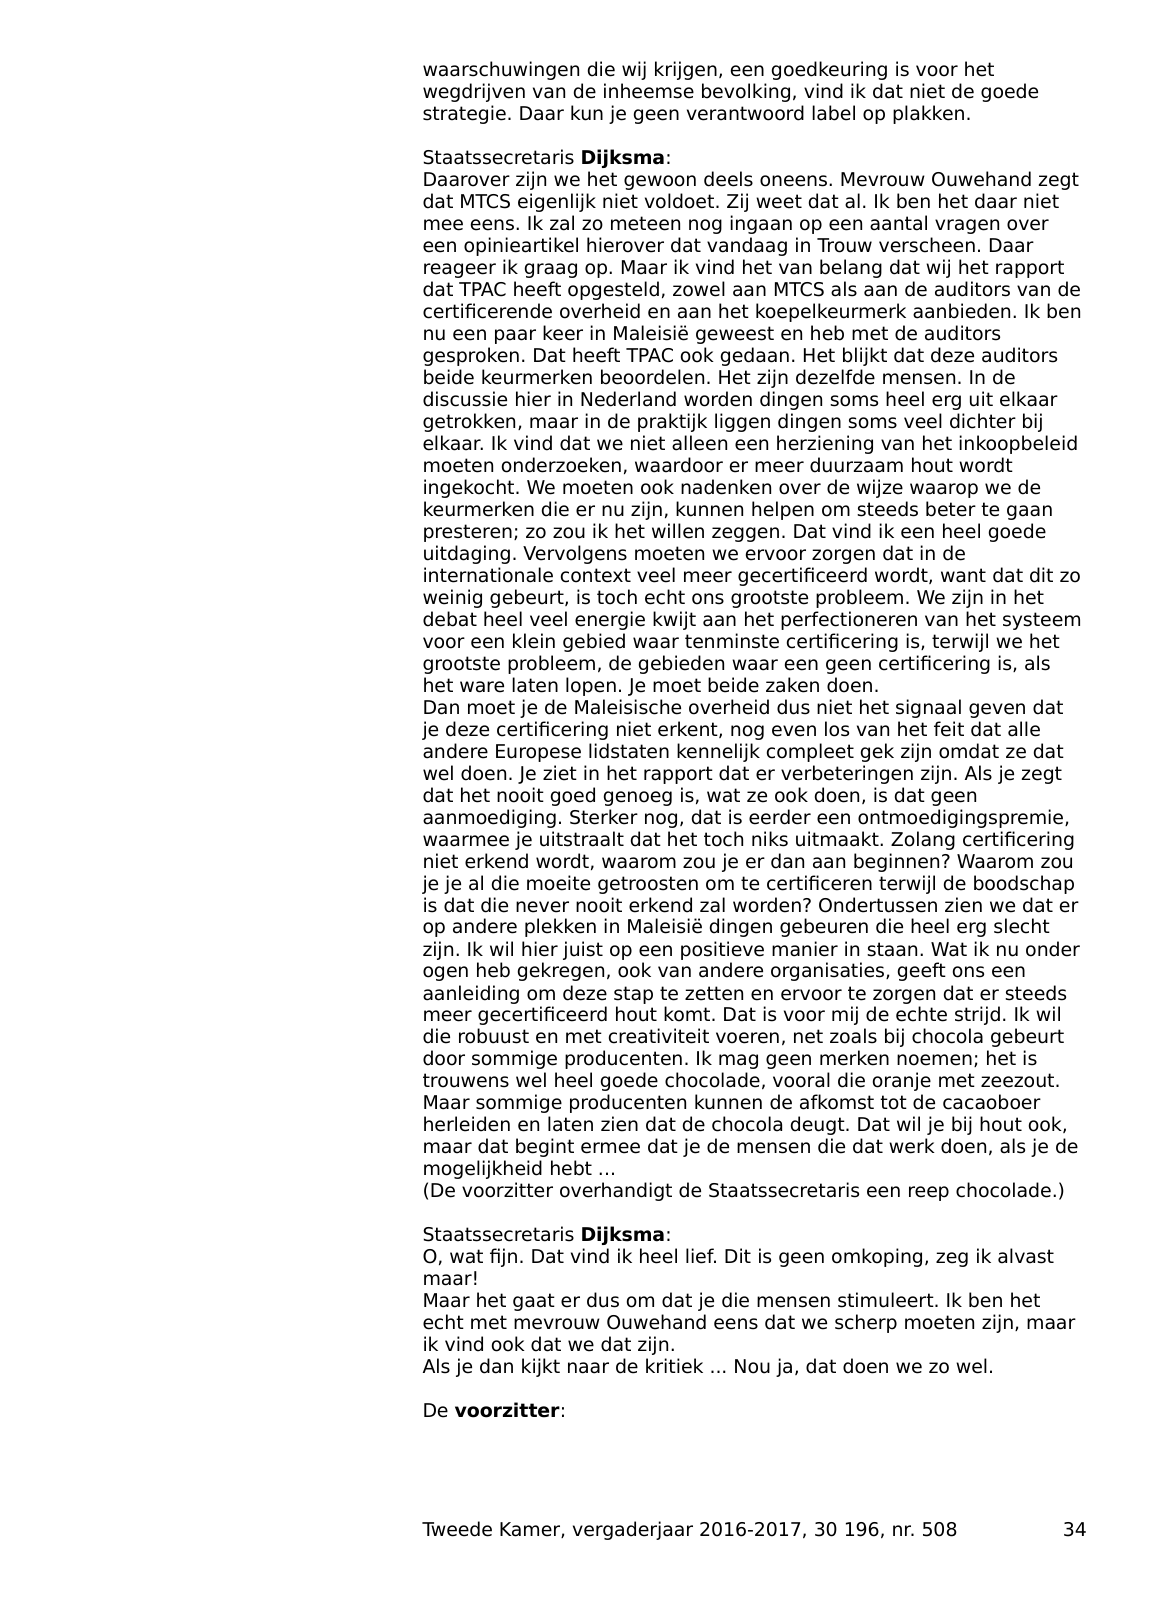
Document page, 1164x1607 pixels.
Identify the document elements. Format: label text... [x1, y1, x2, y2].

text O, wat fijn. Dat vind ik heel lief. Dit is geen omkoping, zeg ik alvast maar! [422, 1246, 1087, 1290]
text (De voorzitter overhandigt de Staatssecretaris een reep chocolade.) [422, 1180, 1087, 1202]
text Staatssecretaris Dijksma: [422, 147, 1087, 169]
text De voorzitter: [422, 1400, 1087, 1422]
text Dan moet je de Maleisische overheid dus niet het signaal geven dat je deze certificering niet erkent, nog even los van het feit dat alle andere Europese lidstaten kennelijk compleet gek zijn omdat ze dat wel doen. Je ziet in het rapport dat er verbeteringen zijn. Als je zegt dat het nooit goed genoeg is, wat ze ook doen, is dat geen aanmoediging. Sterker nog, dat is eerder een ontmoedigingspremie, waarmee je uitstraalt dat het toch niks uitmaakt. Zolang certificering niet erkend wordt, waarom zou je er dan aan beginnen? Waarom zou je je al die moeite getroosten om te certificeren terwijl de boodschap is dat die never nooit erkend zal worden? Ondertussen zien we dat er op andere plekken in Maleisië dingen gebeuren die heel erg slecht zijn. Ik wil hier juist op een positieve manier in staan. Wat ik nu onder ogen heb gekregen, ook van andere organisaties, geeft ons een aanleiding om deze stap te zetten en ervoor te zorgen dat er steeds meer gecertificeerd hout komt. Dat is voor mij de echte strijd. Ik wil die robuust en met creativiteit voeren, net zoals bij chocola gebeurt door sommige producenten. Ik mag geen merken noemen; het is trouwens wel heel goede chocolade, vooral die oranje met zeezout. Maar sommige producenten kunnen de afkomst tot de cacaoboer herleiden en laten zien dat de chocola deugt. Dat wil je bij hout ook, maar dat begint ermee dat je de mensen die dat werk doen, als je de mogelijkheid hebt ... [422, 697, 1087, 1180]
text Daarover zijn we het gewoon deels oneens. Mevrouw Ouwehand zegt dat MTCS eigenlijk niet voldoet. Zij weet dat al. Ik ben het daar niet mee eens. Ik zal zo meteen nog ingaan op een aantal vragen over een opinieartikel hierover dat vandaag in Trouw verscheen. Daar reageer ik graag op. Maar ik vind het van belang dat wij het rapport dat TPAC heeft opgesteld, zowel aan MTCS als aan de auditors van de certificerende overheid en aan het koepelkeurmerk aanbieden. Ik ben nu een paar keer in Maleisië geweest en heb met de auditors gesproken. Dat heeft TPAC ook gedaan. Het blijkt dat deze auditors beide keurmerken beoordelen. Het zijn dezelfde mensen. In de discussie hier in Nederland worden dingen soms heel erg uit elkaar getrokken, maar in de praktijk liggen dingen soms veel dichter bij elkaar. Ik vind dat we niet alleen een herziening van het inkoopbeleid moeten onderzoeken, waardoor er meer duurzaam hout wordt ingekocht. We moeten ook nadenken over de wijze waarop we de keurmerken die er nu zijn, kunnen helpen om steeds beter te gaan presteren; zo zou ik het willen zeggen. Dat vind ik een heel goede uitdaging. Vervolgens moeten we ervoor zorgen dat in de internationale context veel meer gecertificeerd wordt, want dat dit zo weinig gebeurt, is toch echt ons grootste probleem. We zijn in het debat heel veel energie kwijt aan het perfectioneren van het systeem voor een klein gebied waar tenminste certificering is, terwijl we het grootste probleem, de gebieden waar een geen certificering is, als het ware laten lopen. Je moet beide zaken doen. [422, 169, 1087, 697]
text Maar het gaat er dus om dat je die mensen stimuleert. Ik ben het echt met mevrouw Ouwehand eens dat we scherp moeten zijn, maar ik vind ook dat we dat zijn. [422, 1290, 1087, 1356]
text Als je dan kijkt naar de kritiek ... Nou ja, dat doen we zo wel. [422, 1356, 1087, 1378]
text waarschuwingen die wij krijgen, een goedkeuring is voor het wegdrijven van de inheemse bevolking, vind ik dat niet de goede strategie. Daar kun je geen verantwoord label op plakken. [422, 59, 1087, 125]
text Staatssecretaris Dijksma: [422, 1224, 1087, 1246]
